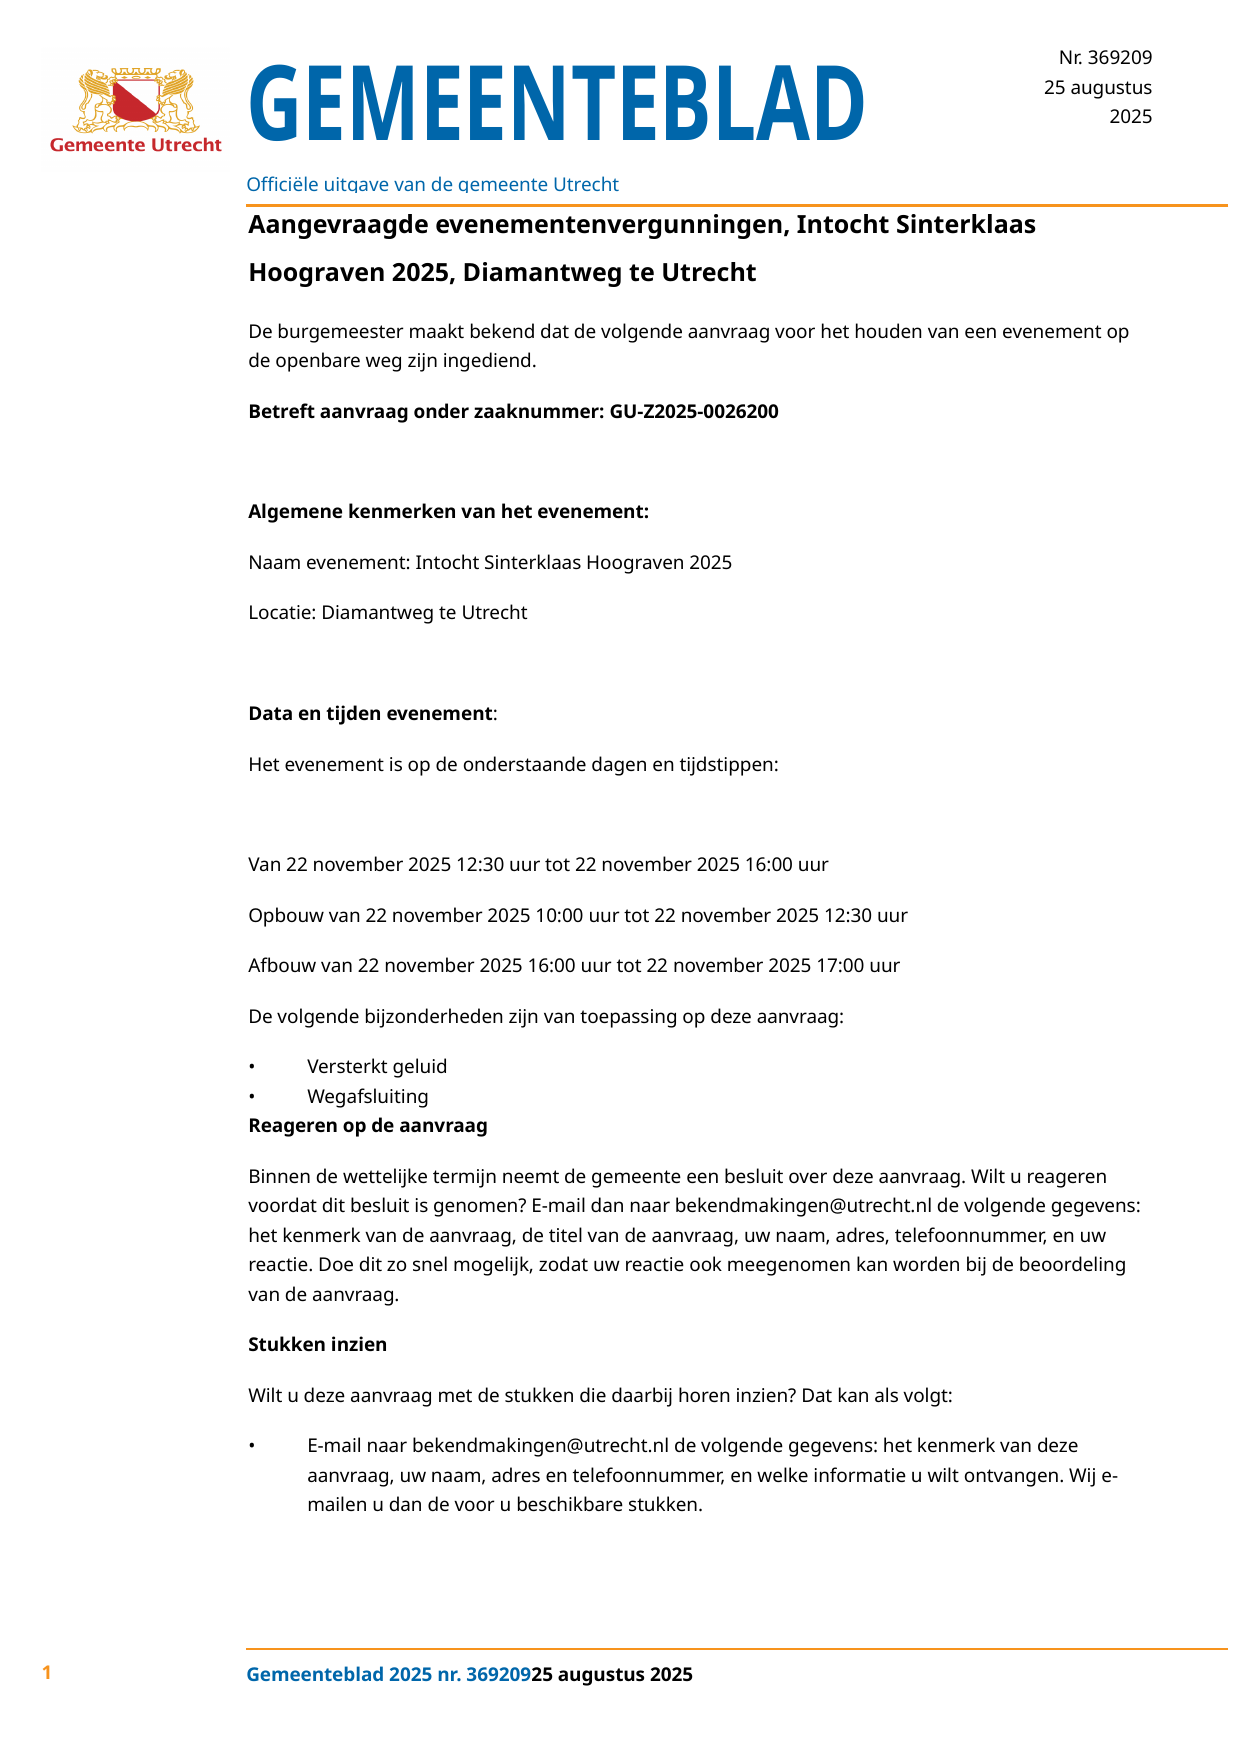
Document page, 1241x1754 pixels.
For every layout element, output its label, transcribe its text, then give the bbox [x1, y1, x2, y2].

picture [41, 47, 231, 172]
text Algemene kenmerken van het evenement: [248, 499, 1152, 524]
text De burgemeester maakt bekend dat de volgende aanvraag voor het houden van een evenement op de openbare weg zijn ingediend. [248, 318, 1152, 373]
list E-mail naar bekendmakingen@utrecht.nl de volgende gegevens: het kenmerk van deze aanvraag, uw naam, adres en telefoonnummer, en welke informatie u wilt ontvangen. Wij e-mailen u dan de voor u beschikbare stukken. [248, 1432, 1152, 1517]
text Data en tijden evenement: [248, 700, 1152, 726]
text Het evenement is op de onderstaande dagen en tijdstippen: [248, 751, 1152, 777]
text Van 22 november 2025 12:30 uur tot 22 november 2025 16:00 uur [248, 852, 1152, 877]
text Opbouw van 22 november 2025 10:00 uur tot 22 november 2025 12:30 uur [248, 902, 1152, 928]
text Betreft aanvraag onder zaaknummer: GU-Z2025-0026200 [248, 398, 1152, 424]
text Stukken inzien [248, 1332, 1152, 1357]
text Naam evenement: Intocht Sinterklaas Hoograven 2025 [248, 549, 1152, 575]
text De volgende bijzonderheden zijn van toepassing op deze aanvraag: [248, 1003, 1152, 1029]
text Reageren op de aanvraag [248, 1112, 1152, 1138]
text Binnen de wettelijke termijn neemt de gemeente een besluit over deze aanvraag. Wilt u reageren voordat dit besluit is genomen? E-mail dan naar bekendmakingen@utrecht.nl de volgende gegevens: het kenmerk van de aanvraag, de titel van de aanvraag, uw naam, adres, telefoonnummer, en uw reactie. Doe dit zo snel mogelijk, zodat uw reactie ook meegenomen kan worden bij de beoordeling van de aanvraag. [248, 1163, 1152, 1307]
list Versterkt geluid [248, 1053, 1152, 1079]
text Afbouw van 22 november 2025 16:00 uur tot 22 november 2025 17:00 uur [248, 952, 1152, 978]
text Wilt u deze aanvraag met de stukken die daarbij horen inzien? Dat kan als volgt: [248, 1382, 1152, 1408]
list Wegafsluiting [248, 1083, 1152, 1109]
text Aangevraagde evenementenvergunningen, Intocht Sinterklaas Hoograven 2025, Diamantweg te Utrecht [248, 207, 1152, 288]
text Locatie: Diamantweg te Utrecht [248, 599, 1152, 625]
